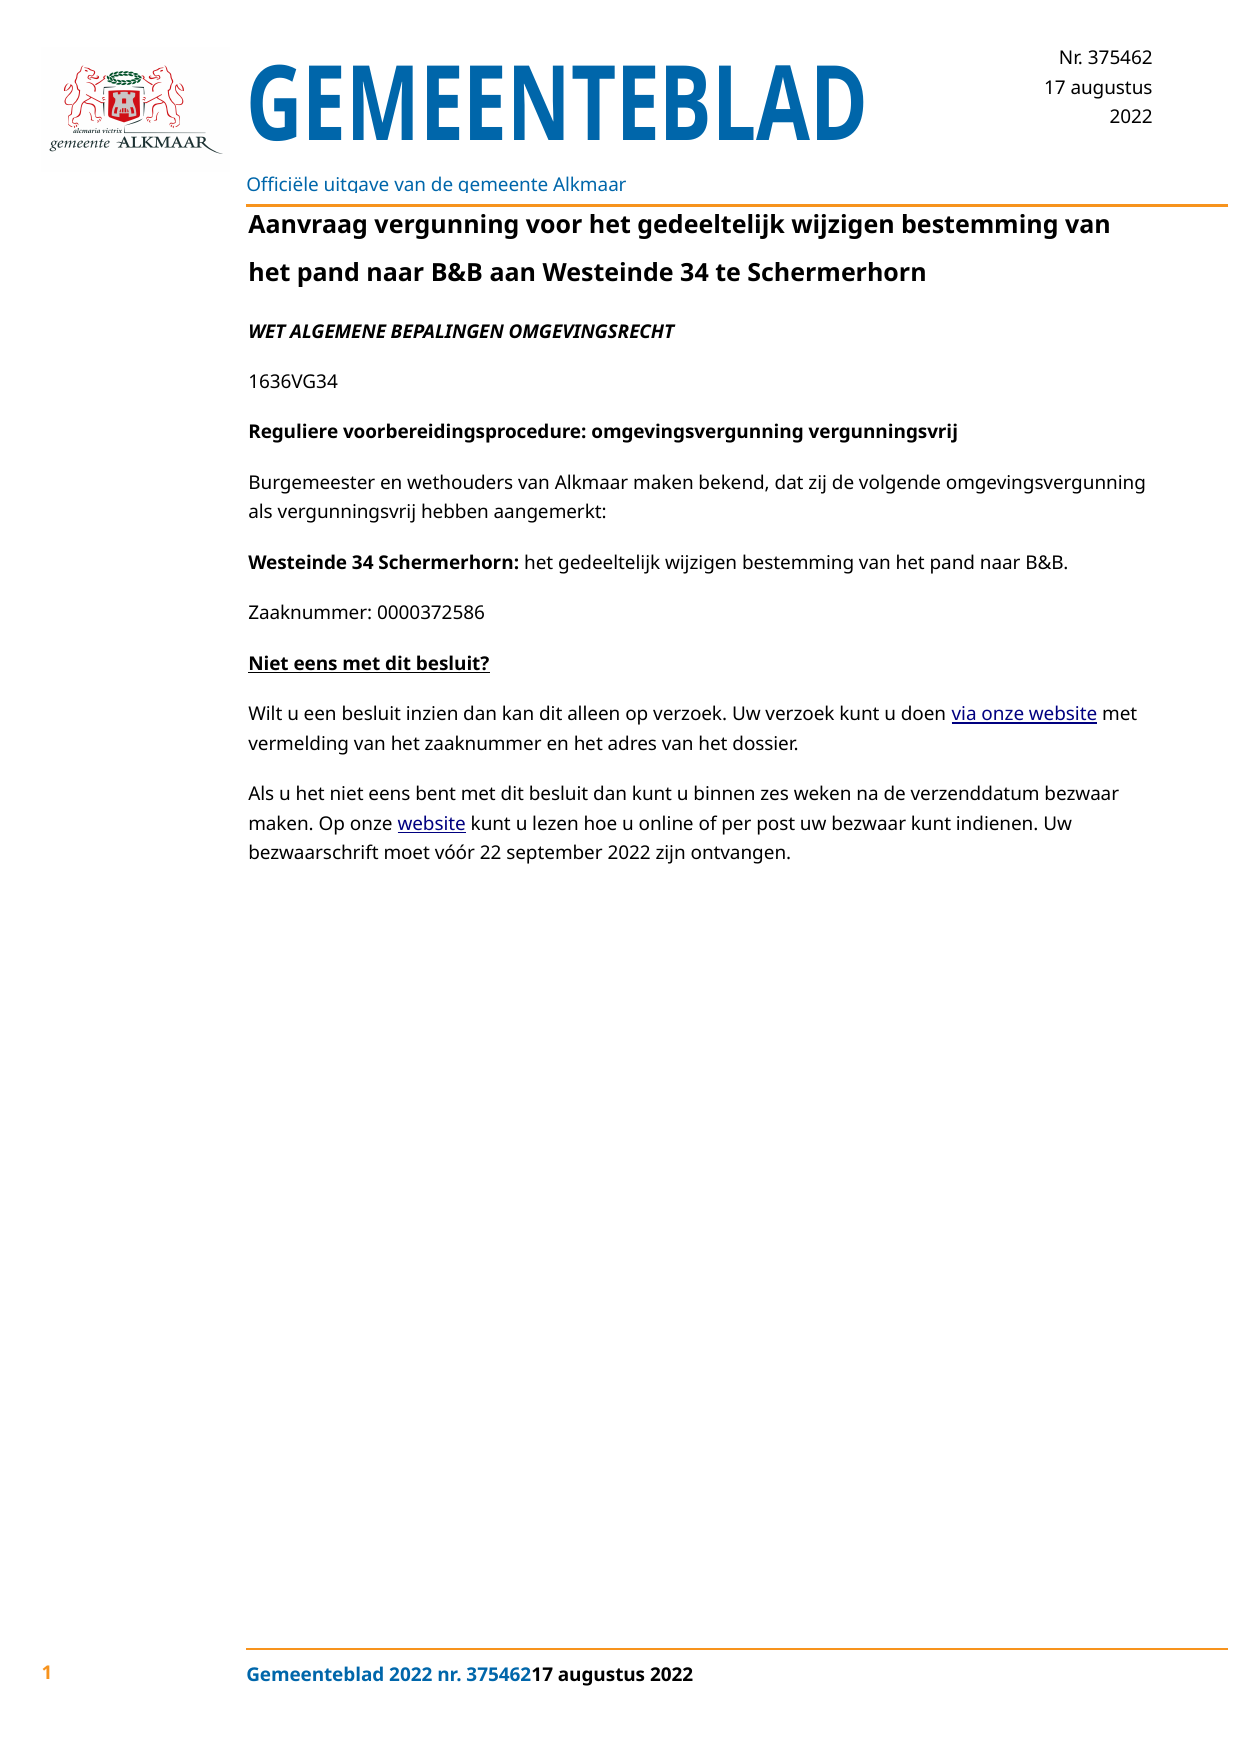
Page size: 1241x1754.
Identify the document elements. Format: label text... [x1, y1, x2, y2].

text 1636VG34 [248, 368, 1152, 394]
picture [41, 47, 231, 172]
text Wilt u een besluit inzien dan kan dit alleen op verzoek. Uw verzoek kunt u doen via onze website met vermelding van het zaaknummer en het adres van het dossier. [248, 700, 1152, 756]
text WET ALGEMENE BEPALINGEN OMGEVINGSRECHT [248, 318, 1152, 344]
text Reguliere voorbereidingsprocedure: omgevingsvergunning vergunningsvrij [248, 419, 1152, 444]
text Als u het niet eens bent met dit besluit dan kunt u binnen zes weken na de verzenddatum bezwaar maken. Op onze website kunt u lezen hoe u online of per post uw bezwaar kunt indienen. Uw bezwaarschrift moet vóór 22 september 2022 zijn ontvangen. [248, 780, 1152, 865]
text Burgemeester en wethouders van Alkmaar maken bekend, dat zij de volgende omgevingsvergunning als vergunningsvrij hebben aangemerkt: [248, 469, 1152, 524]
text Aanvraag vergunning voor het gedeeltelijk wijzigen bestemming van het pand naar B&B aan Westeinde 34 te Schermerhorn [248, 207, 1152, 288]
text Westeinde 34 Schermerhorn: het gedeeltelijk wijzigen bestemming van het pand naar B&B. [248, 549, 1152, 575]
text Zaaknummer: 0000372586 [248, 599, 1152, 625]
text Niet eens met dit besluit? [248, 650, 1152, 676]
